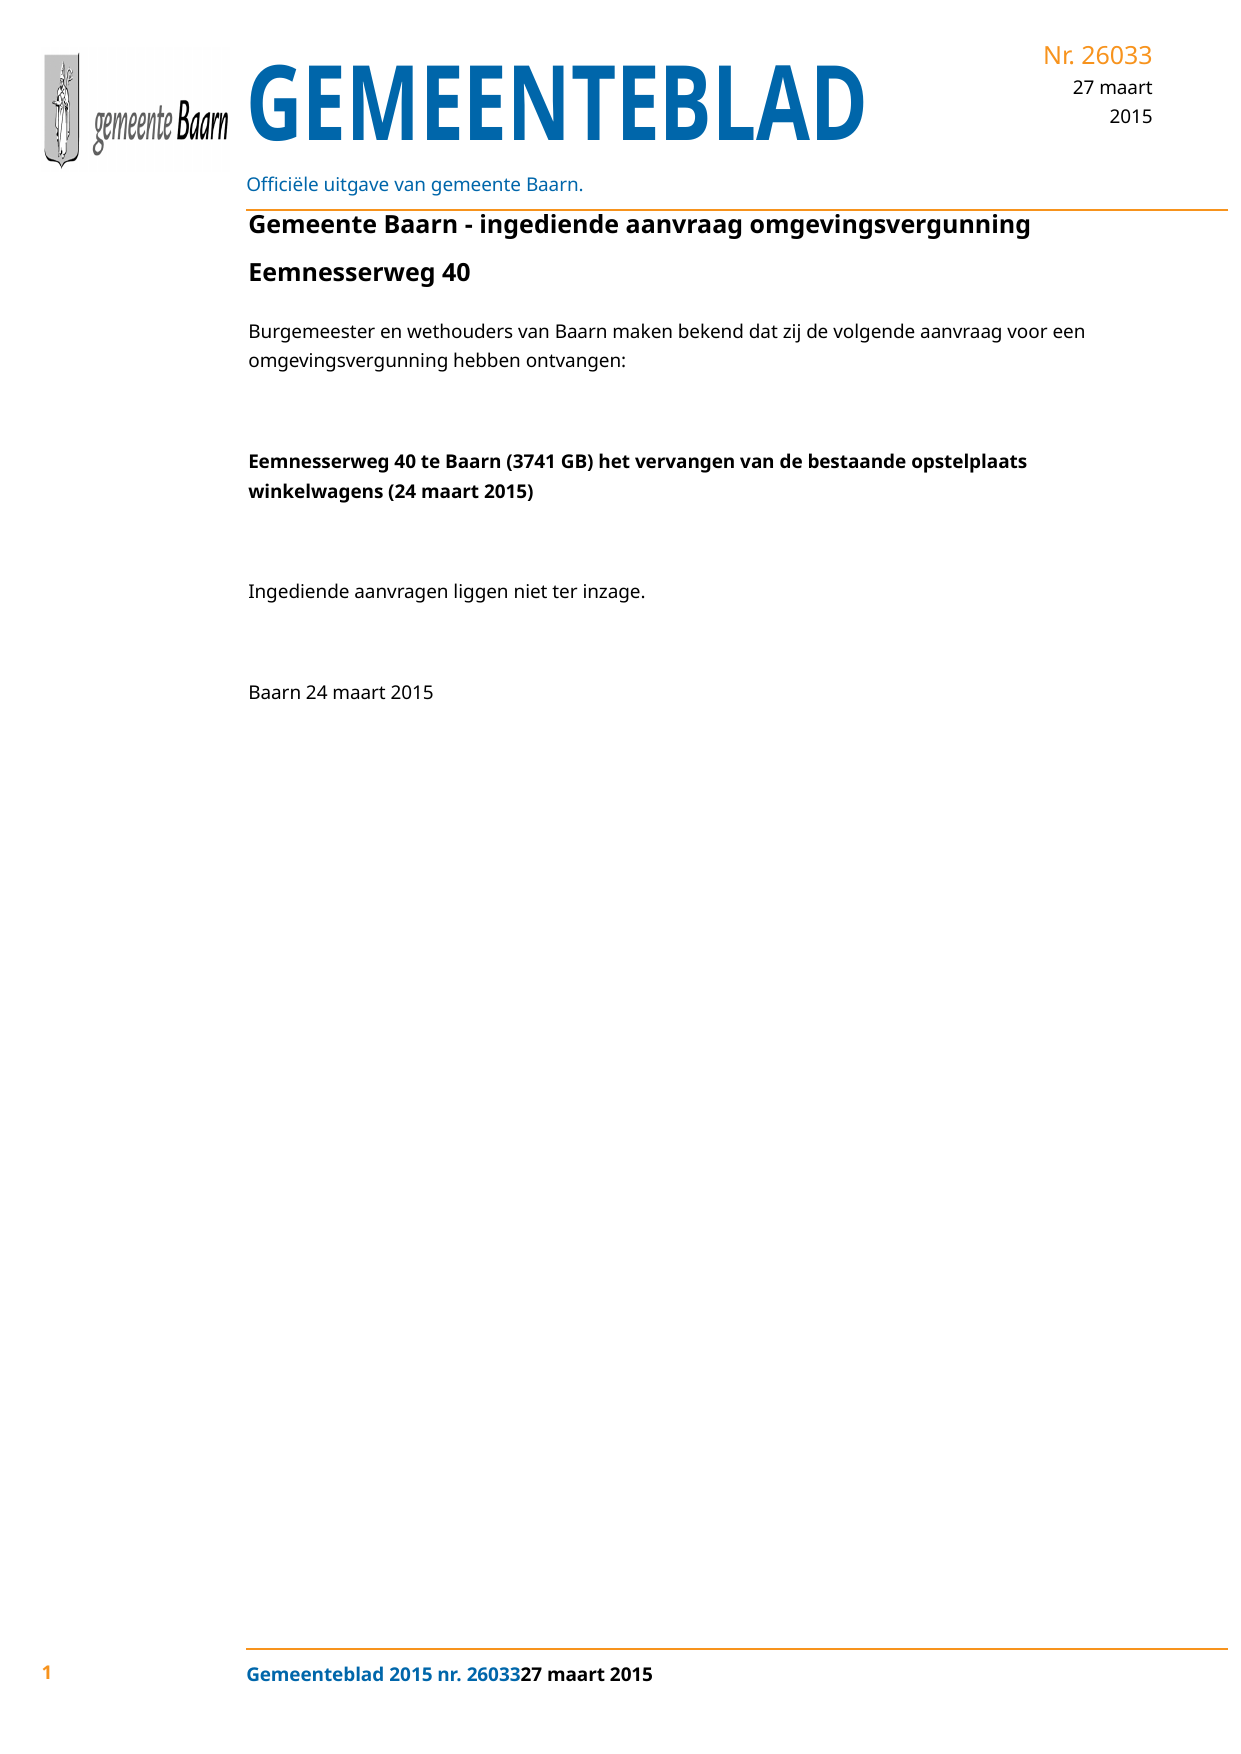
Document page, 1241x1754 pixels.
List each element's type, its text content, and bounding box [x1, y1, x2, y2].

text Ingediende aanvragen liggen niet ter inzage. [248, 579, 1152, 604]
text Eemnesserweg 40 te Baarn (3741 GB) het vervangen van de bestaande opstelplaats winkelwagens (24 maart 2015) [248, 448, 1152, 504]
picture [41, 47, 231, 172]
text Baarn 24 maart 2015 [248, 679, 1152, 705]
text Gemeente Baarn - ingediende aanvraag omgevingsvergunning Eemnesserweg 40 [248, 211, 1152, 288]
text Burgemeester en wethouders van Baarn maken bekend dat zij de volgende aanvraag voor een omgevingsvergunning hebben ontvangen: [248, 318, 1152, 373]
